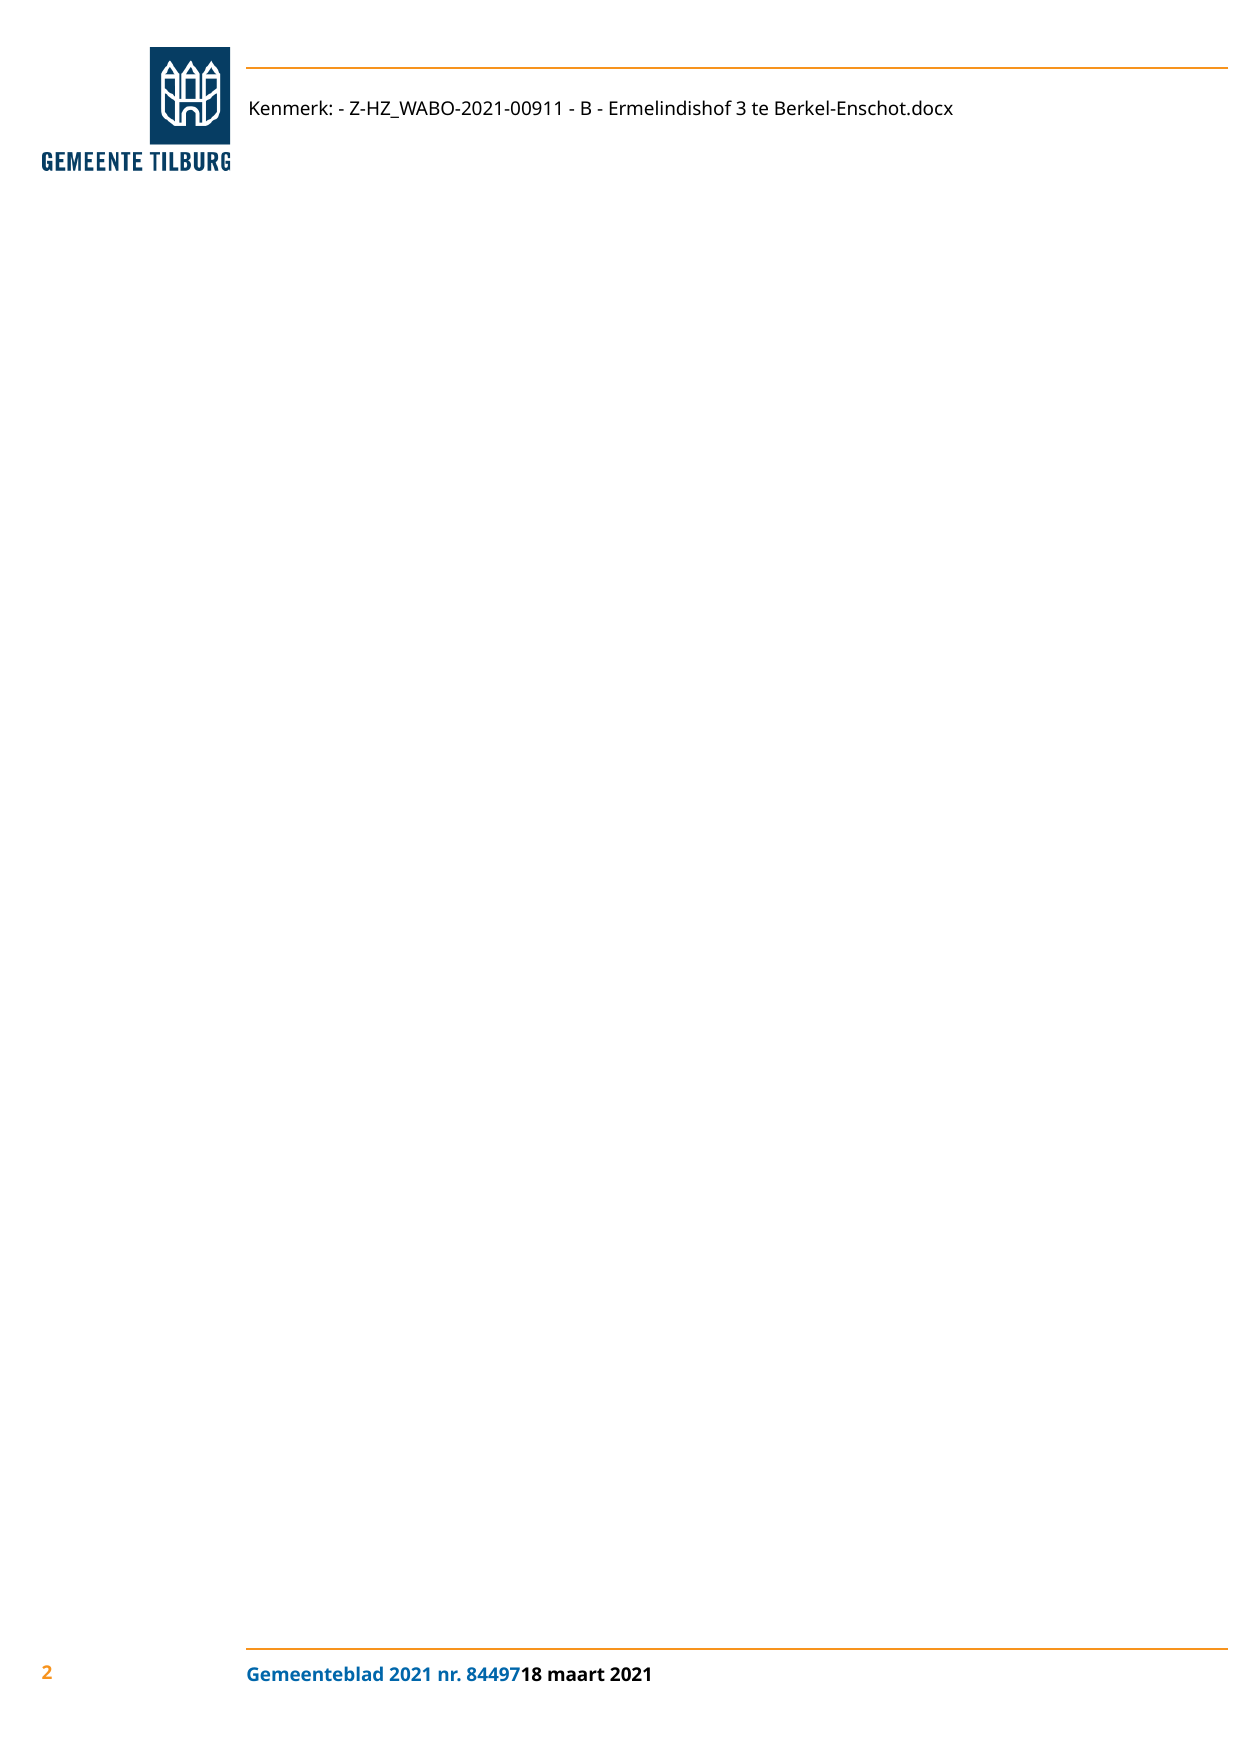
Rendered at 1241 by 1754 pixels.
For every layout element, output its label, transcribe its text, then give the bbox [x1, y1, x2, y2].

picture [41, 47, 231, 172]
text Kenmerk: - Z-HZ_WABO-2021-00911 - B - Ermelindishof 3 te Berkel-Enschot.docx [248, 95, 1152, 121]
